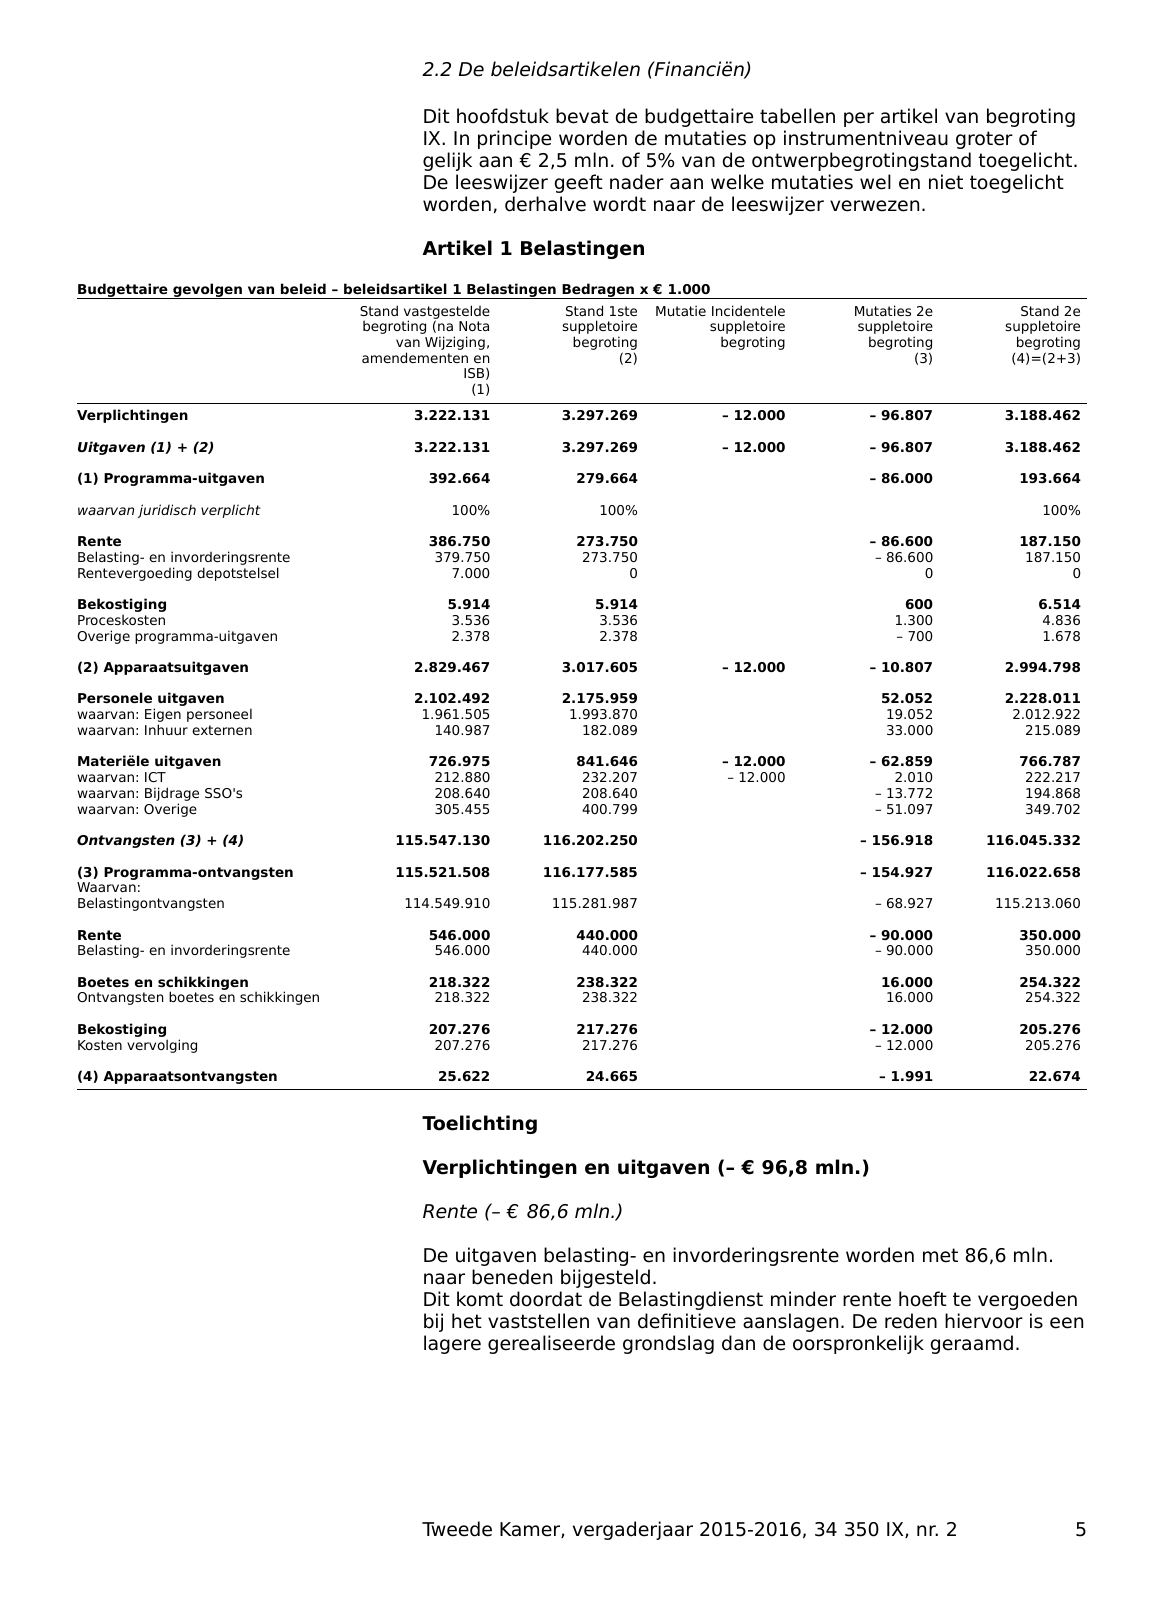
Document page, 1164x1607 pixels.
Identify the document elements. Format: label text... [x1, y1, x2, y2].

table_cell (2) Apparaatsuitgaven [77, 660, 348, 676]
table_cell [791, 912, 939, 927]
table_cell 24.665 [496, 1069, 644, 1089]
table_cell waarvan: ICT [77, 770, 348, 786]
table_header Budgettaire gevolgen van beleid – beleidsartikel 1 Belastingen Bedragen x € 1.000 [77, 282, 1087, 298]
table_cell 350.000 [939, 927, 1087, 943]
table_cell [644, 880, 791, 896]
table_cell – 90.000 [791, 943, 939, 959]
table_cell [791, 1053, 939, 1069]
table_cell 25.622 [348, 1069, 496, 1089]
table_cell – 86.600 [791, 550, 939, 566]
table_cell (4) Apparaatsontvangsten [77, 1069, 348, 1089]
table_cell 379.750 [348, 550, 496, 566]
table_cell – 13.772 [791, 786, 939, 801]
table_cell [77, 849, 348, 864]
table_cell [791, 503, 939, 518]
table_cell [644, 707, 791, 723]
table_cell 215.089 [939, 723, 1087, 738]
table_cell 207.276 [348, 1022, 496, 1037]
table_cell 0 [791, 566, 939, 581]
table_cell – 12.000 [644, 440, 791, 455]
subtitle Toelichting [422, 1112, 1087, 1134]
table_cell [939, 487, 1087, 503]
table_cell [348, 676, 496, 691]
table_cell [791, 518, 939, 534]
table_cell 205.276 [939, 1038, 1087, 1053]
table_cell [644, 927, 791, 943]
table_cell 16.000 [791, 990, 939, 1006]
table_cell 218.322 [348, 990, 496, 1006]
table_cell 116.022.658 [939, 864, 1087, 880]
table_cell 2.228.011 [939, 691, 1087, 707]
table_cell 116.045.332 [939, 833, 1087, 849]
table_cell [496, 959, 644, 974]
table_cell – 12.000 [644, 660, 791, 676]
table_cell 1.961.505 [348, 707, 496, 723]
table_cell 232.207 [496, 770, 644, 786]
table_cell 766.787 [939, 754, 1087, 770]
table_cell 182.089 [496, 723, 644, 738]
table_cell [644, 518, 791, 534]
table_cell [348, 487, 496, 503]
table_cell 726.975 [348, 754, 496, 770]
table_cell 6.514 [939, 597, 1087, 613]
table_cell [77, 676, 348, 691]
table_cell [791, 487, 939, 503]
table_cell 208.640 [496, 786, 644, 801]
table_cell [644, 723, 791, 738]
table_cell [644, 691, 791, 707]
table_cell 2.994.798 [939, 660, 1087, 676]
table_cell [496, 518, 644, 534]
table_cell 273.750 [496, 534, 644, 550]
table_cell 217.276 [496, 1022, 644, 1037]
table_cell 1.300 [791, 613, 939, 628]
table_cell 0 [496, 566, 644, 581]
table_cell – 96.807 [791, 404, 939, 424]
table_cell 546.000 [348, 943, 496, 959]
table_cell Proceskosten [77, 613, 348, 628]
table_cell Rente [77, 534, 348, 550]
table_cell [644, 471, 791, 487]
table_cell [791, 676, 939, 691]
table_cell – 62.859 [791, 754, 939, 770]
table_cell [496, 849, 644, 864]
table_cell 2.829.467 [348, 660, 496, 676]
table_cell Stand 1ste suppletoire begroting (2) [496, 299, 644, 402]
table_cell [644, 1053, 791, 1069]
table_cell 4.836 [939, 613, 1087, 628]
table_cell 115.547.130 [348, 833, 496, 849]
table_cell 254.322 [939, 975, 1087, 990]
table_cell [791, 817, 939, 833]
table_cell [791, 1006, 939, 1022]
table_cell [644, 1069, 791, 1089]
table_cell 22.674 [939, 1069, 1087, 1089]
table_cell 0 [939, 566, 1087, 581]
table_cell Bekostiging [77, 597, 348, 613]
table_cell 100% [348, 503, 496, 518]
table_cell 116.202.250 [496, 833, 644, 849]
table_cell [791, 455, 939, 471]
table_cell Belastingontvangsten [77, 896, 348, 912]
table_cell [791, 424, 939, 440]
table_cell 5.914 [348, 597, 496, 613]
table_cell [77, 817, 348, 833]
table_cell – 51.097 [791, 801, 939, 817]
table_cell Mutatie Incidentele suppletoire begroting [644, 299, 791, 402]
table_cell [791, 880, 939, 896]
table_cell [348, 455, 496, 471]
table_cell [939, 880, 1087, 896]
table_cell – 86.600 [791, 534, 939, 550]
table_cell 208.640 [348, 786, 496, 801]
table_cell [644, 629, 791, 644]
table_cell [77, 1053, 348, 1069]
table_cell waarvan: Inhuur externen [77, 723, 348, 738]
table_cell 350.000 [939, 943, 1087, 959]
table_cell [644, 990, 791, 1006]
table_cell [939, 912, 1087, 927]
table_cell 3.222.131 [348, 440, 496, 455]
table_cell [644, 566, 791, 581]
table_cell [644, 424, 791, 440]
table_cell Belasting- en invorderingsrente [77, 550, 348, 566]
table_cell [644, 943, 791, 959]
table_cell Stand vastgestelde begroting (na Nota van Wijziging, amendementen en ISB) (1) [348, 299, 496, 402]
table_cell 254.322 [939, 990, 1087, 1006]
table_cell 52.052 [791, 691, 939, 707]
table_cell [496, 644, 644, 660]
table_cell 238.322 [496, 990, 644, 1006]
table_cell 3.188.462 [939, 440, 1087, 455]
table_cell 115.213.060 [939, 896, 1087, 912]
table_cell [644, 487, 791, 503]
table_cell 114.549.910 [348, 896, 496, 912]
table_cell [939, 455, 1087, 471]
table_cell [644, 534, 791, 550]
table_cell [791, 849, 939, 864]
table_cell 2.378 [348, 629, 496, 644]
table_cell [939, 644, 1087, 660]
table_cell [939, 518, 1087, 534]
table_cell 3.222.131 [348, 404, 496, 424]
table_cell 194.868 [939, 786, 1087, 801]
table_cell waarvan: Bijdrage SSO's [77, 786, 348, 801]
table_cell [644, 550, 791, 566]
table_cell 2.010 [791, 770, 939, 786]
table_cell 3.297.269 [496, 404, 644, 424]
table_cell [77, 518, 348, 534]
table_cell [348, 518, 496, 534]
table_cell 1.678 [939, 629, 1087, 644]
subtitle Artikel 1 Belastingen [422, 238, 1087, 260]
table_cell – 12.000 [644, 770, 791, 786]
table_cell [644, 1006, 791, 1022]
table_cell 115.281.987 [496, 896, 644, 912]
subtitle Rente (– € 86,6 mln.) [422, 1201, 1087, 1223]
table_cell [348, 959, 496, 974]
table_cell 305.455 [348, 801, 496, 817]
table_cell [644, 786, 791, 801]
table_cell 222.217 [939, 770, 1087, 786]
table_cell [496, 817, 644, 833]
table_cell [644, 597, 791, 613]
table_cell 205.276 [939, 1022, 1087, 1037]
table_cell [644, 833, 791, 849]
table_cell Overige programma-uitgaven [77, 629, 348, 644]
table_cell [791, 739, 939, 754]
table_cell 140.987 [348, 723, 496, 738]
table_cell waarvan juridisch verplicht [77, 503, 348, 518]
table_cell [644, 1038, 791, 1053]
table_cell Mutaties 2e suppletoire begroting (3) [791, 299, 939, 402]
table_cell [939, 424, 1087, 440]
table_cell 3.297.269 [496, 440, 644, 455]
table_cell [644, 613, 791, 628]
table_cell [939, 1053, 1087, 1069]
table_cell 116.177.585 [496, 864, 644, 880]
table_cell [348, 849, 496, 864]
table_cell [348, 817, 496, 833]
table_cell Boetes en schikkingen [77, 975, 348, 990]
table_cell [496, 1053, 644, 1069]
table_cell 193.664 [939, 471, 1087, 487]
subtitle 2.2 De beleidsartikelen (Financiën) [422, 59, 1087, 81]
table_cell [77, 455, 348, 471]
table_cell [496, 1006, 644, 1022]
table_cell Waarvan: [77, 880, 348, 896]
table_cell [496, 455, 644, 471]
table_cell [77, 487, 348, 503]
table_cell – 96.807 [791, 440, 939, 455]
text Dit komt doordat de Belastingdienst minder rente hoeft te vergoeden bij het vaststellen van definitieve aanslagen. De reden hiervoor is een lagere gerealiseerde grondslag dan de oorspronkelijk geraamd. [422, 1289, 1087, 1355]
table_cell [791, 644, 939, 660]
table_cell [644, 1022, 791, 1037]
table_cell [496, 912, 644, 927]
table_cell 100% [496, 503, 644, 518]
table_cell – 12.000 [644, 754, 791, 770]
table_cell [348, 739, 496, 754]
table_cell 273.750 [496, 550, 644, 566]
table_cell Materiële uitgaven [77, 754, 348, 770]
table_cell [644, 975, 791, 990]
table_cell 2.378 [496, 629, 644, 644]
table_cell [939, 959, 1087, 974]
table_cell – 90.000 [791, 927, 939, 943]
table_cell [77, 912, 348, 927]
table_cell – 12.000 [644, 404, 791, 424]
table_cell [644, 503, 791, 518]
table_cell 238.322 [496, 975, 644, 990]
table_cell [496, 739, 644, 754]
table_cell [348, 644, 496, 660]
table_cell [644, 644, 791, 660]
table_cell – 12.000 [791, 1022, 939, 1037]
table_cell Bekostiging [77, 1022, 348, 1037]
table_cell [644, 896, 791, 912]
subtitle Verplichtingen en uitgaven (– € 96,8 mln.) [422, 1157, 1087, 1179]
table_cell 19.052 [791, 707, 939, 723]
table_cell 2.102.492 [348, 691, 496, 707]
table_cell 349.702 [939, 801, 1087, 817]
table_cell 33.000 [791, 723, 939, 738]
table_cell 392.664 [348, 471, 496, 487]
table_cell 187.150 [939, 550, 1087, 566]
table_cell Ontvangsten (3) + (4) [77, 833, 348, 849]
table_cell – 154.927 [791, 864, 939, 880]
table_cell 386.750 [348, 534, 496, 550]
table_cell [77, 299, 348, 402]
table_cell 400.799 [496, 801, 644, 817]
text De uitgaven belasting- en invorderingsrente worden met 86,6 mln. naar beneden bijgesteld. [422, 1245, 1087, 1289]
table_cell [939, 1006, 1087, 1022]
table_cell [644, 912, 791, 927]
table_cell [644, 801, 791, 817]
table_cell [496, 424, 644, 440]
table_cell – 10.807 [791, 660, 939, 676]
table_cell Rente [77, 927, 348, 943]
table_cell [939, 581, 1087, 597]
table_cell 207.276 [348, 1038, 496, 1053]
table_cell [348, 424, 496, 440]
table_cell Belasting- en invorderingsrente [77, 943, 348, 959]
table_cell – 156.918 [791, 833, 939, 849]
table_cell 1.993.870 [496, 707, 644, 723]
table_cell 546.000 [348, 927, 496, 943]
table_cell 3.188.462 [939, 404, 1087, 424]
table_cell 218.322 [348, 975, 496, 990]
table_cell [348, 581, 496, 597]
table_cell – 700 [791, 629, 939, 644]
table_cell Ontvangsten boetes en schikkingen [77, 990, 348, 1006]
table_cell [77, 644, 348, 660]
table_cell [791, 959, 939, 974]
table_cell 3.536 [496, 613, 644, 628]
table_cell waarvan: Overige [77, 801, 348, 817]
table_cell [644, 739, 791, 754]
table_cell 187.150 [939, 534, 1087, 550]
table_cell – 12.000 [791, 1038, 939, 1053]
table_cell 5.914 [496, 597, 644, 613]
table_cell [939, 849, 1087, 864]
table_cell (3) Programma-ontvangsten [77, 864, 348, 880]
table_cell [77, 959, 348, 974]
table_cell Kosten vervolging [77, 1038, 348, 1053]
table_cell [644, 817, 791, 833]
table_cell [939, 739, 1087, 754]
table_cell Rentevergoeding depotstelsel [77, 566, 348, 581]
table_cell – 1.991 [791, 1069, 939, 1089]
table_cell Uitgaven (1) + (2) [77, 440, 348, 455]
table_cell 841.646 [496, 754, 644, 770]
table_cell 3.017.605 [496, 660, 644, 676]
table_cell [77, 424, 348, 440]
table_cell 440.000 [496, 927, 644, 943]
table_cell [644, 581, 791, 597]
table_cell [496, 880, 644, 896]
table_cell [791, 581, 939, 597]
table_cell [496, 676, 644, 691]
table_cell 279.664 [496, 471, 644, 487]
table_cell 7.000 [348, 566, 496, 581]
table_cell 212.880 [348, 770, 496, 786]
table_cell 3.536 [348, 613, 496, 628]
table_cell [939, 676, 1087, 691]
table_cell 16.000 [791, 975, 939, 990]
table_cell 115.521.508 [348, 864, 496, 880]
table_cell Personele uitgaven [77, 691, 348, 707]
text Dit hoofdstuk bevat de budgettaire tabellen per artikel van begroting IX. In principe worden de mutaties op instrumentniveau groter of gelijk aan € 2,5 mln. of 5% van de ontwerpbegrotingstand toegelicht. De leeswijzer geeft nader aan welke mutaties wel en niet toegelicht worden, derhalve wordt naar de leeswijzer verwezen. [422, 106, 1087, 216]
table_cell [644, 455, 791, 471]
table_cell 2.175.959 [496, 691, 644, 707]
table_cell [644, 849, 791, 864]
table_cell 2.012.922 [939, 707, 1087, 723]
table_cell Stand 2e suppletoire begroting (4)=(2+3) [939, 299, 1087, 402]
table_cell [939, 817, 1087, 833]
table_cell [644, 864, 791, 880]
table_cell [496, 581, 644, 597]
table_cell [348, 912, 496, 927]
table_cell [348, 880, 496, 896]
table_cell waarvan: Eigen personeel [77, 707, 348, 723]
table_cell [496, 487, 644, 503]
table_cell [77, 739, 348, 754]
table_cell Verplichtingen [77, 404, 348, 424]
table_cell [77, 1006, 348, 1022]
table_cell [77, 581, 348, 597]
table_cell [644, 959, 791, 974]
table_cell 600 [791, 597, 939, 613]
table_cell 217.276 [496, 1038, 644, 1053]
table_cell [644, 676, 791, 691]
table_cell – 68.927 [791, 896, 939, 912]
table_cell 440.000 [496, 943, 644, 959]
table_cell 100% [939, 503, 1087, 518]
table_cell – 86.000 [791, 471, 939, 487]
table_cell [348, 1006, 496, 1022]
table_cell (1) Programma-uitgaven [77, 471, 348, 487]
table_cell [348, 1053, 496, 1069]
